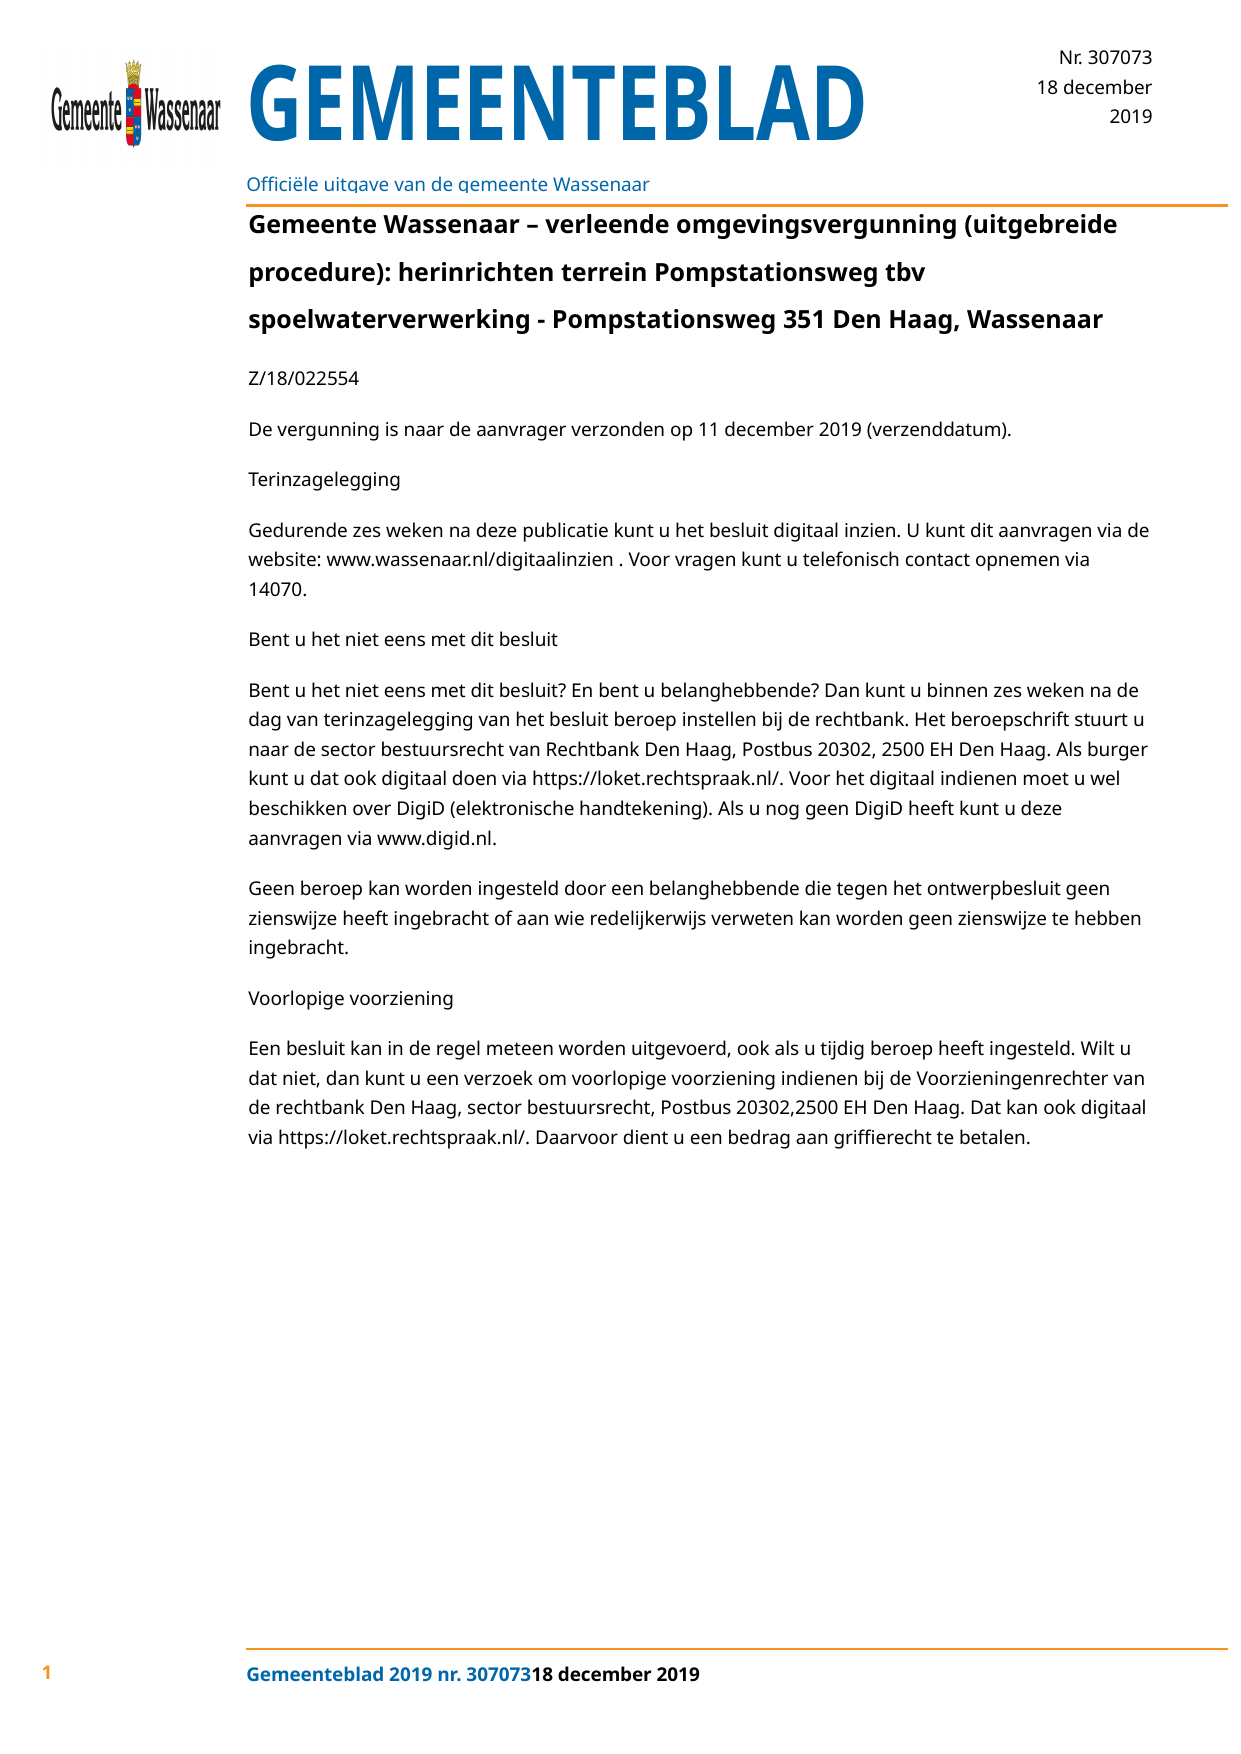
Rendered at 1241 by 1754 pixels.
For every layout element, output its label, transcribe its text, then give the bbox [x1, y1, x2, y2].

text Gedurende zes weken na deze publicatie kunt u het besluit digitaal inzien. U kunt dit aanvragen via de website: www.wassenaar.nl/digitaalinzien . Voor vragen kunt u telefonisch contact opnemen via 14070. [248, 517, 1152, 602]
text Bent u het niet eens met dit besluit? En bent u belanghebbende? Dan kunt u binnen zes weken na de dag van terinzagelegging van het besluit beroep instellen bij de rechtbank. Het beroepschrift stuurt u naar de sector bestuursrecht van Rechtbank Den Haag, Postbus 20302, 2500 EH Den Haag. Als burger kunt u dat ook digitaal doen via https://loket.rechtspraak.nl/. Voor het digitaal indienen moet u wel beschikken over DigiD (elektronische handtekening). Als u nog geen DigiD heeft kunt u deze aanvragen via www.digid.nl. [248, 677, 1152, 850]
text Voorlopige voorziening [248, 985, 1152, 1010]
text De vergunning is naar de aanvrager verzonden op 11 december 2019 (verzenddatum). [248, 416, 1152, 442]
text Terinzagelegging [248, 466, 1152, 492]
text Bent u het niet eens met dit besluit [248, 626, 1152, 652]
text Een besluit kan in de regel meteen worden uitgevoerd, ook als u tijdig beroep heeft ingesteld. Wilt u dat niet, dan kunt u een verzoek om voorlopige voorziening indienen bij de Voorzieningenrechter van de rechtbank Den Haag, sector bestuursrecht, Postbus 20302,2500 EH Den Haag. Dat kan ook digitaal via https://loket.rechtspraak.nl/. Daarvoor dient u een bedrag aan griffierecht te betalen. [248, 1035, 1152, 1149]
text Gemeente Wassenaar – verleende omgevingsvergunning (uitgebreide procedure): herinrichten terrein Pompstationsweg tbv spoelwaterverwerking - Pompstationsweg 351 Den Haag, Wassenaar [248, 207, 1152, 336]
picture [41, 47, 231, 172]
text Geen beroep kan worden ingesteld door een belanghebbende die tegen het ontwerpbesluit geen zienswijze heeft ingebracht of aan wie redelijkerwijs verweten kan worden geen zienswijze te hebben ingebracht. [248, 875, 1152, 960]
text Z/18/022554 [248, 366, 1152, 391]
